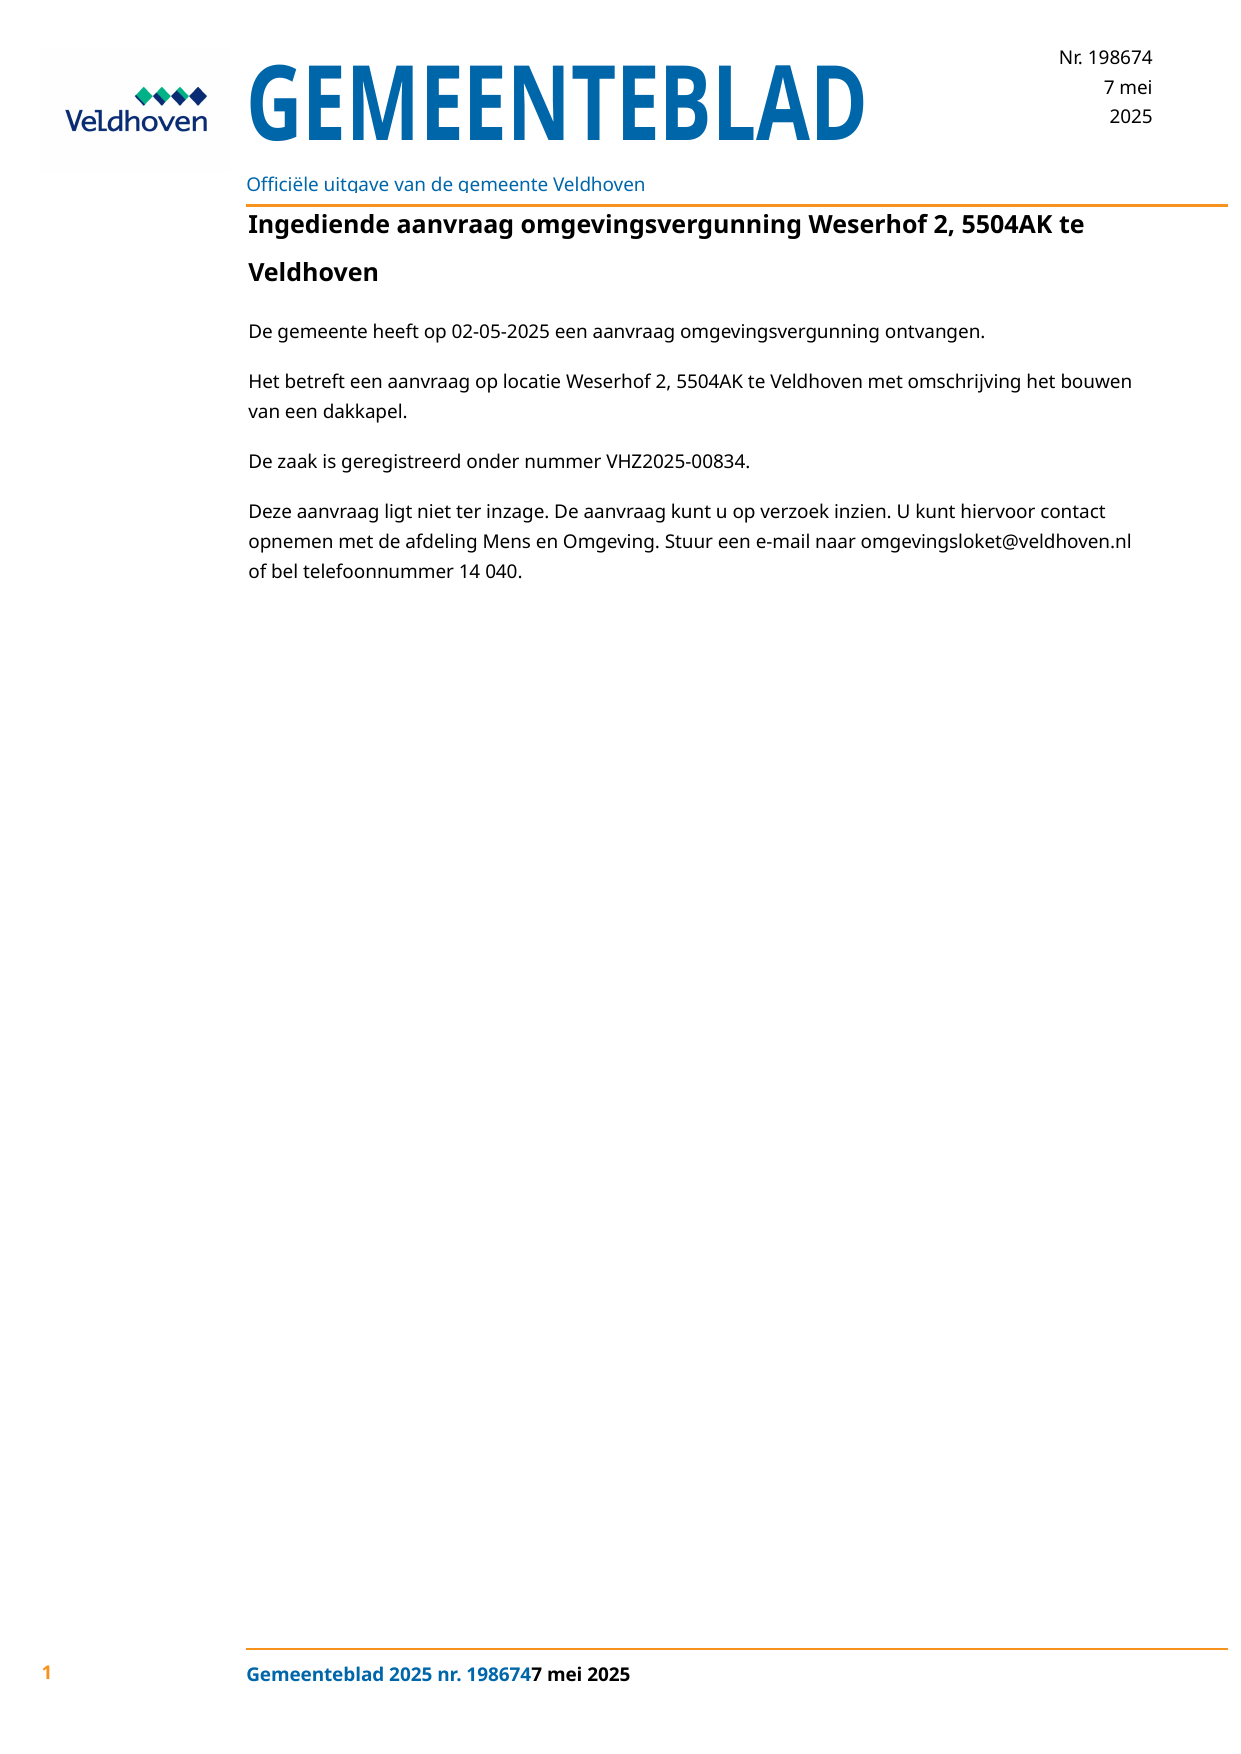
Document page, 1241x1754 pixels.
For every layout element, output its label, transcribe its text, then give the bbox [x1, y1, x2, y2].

text De zaak is geregistreerd onder nummer VHZ2025-00834. [248, 448, 1152, 474]
text De gemeente heeft op 02-05-2025 een aanvraag omgevingsvergunning ontvangen. [248, 318, 1152, 344]
text Ingediende aanvraag omgevingsvergunning Weserhof 2, 5504AK te Veldhoven [248, 207, 1152, 288]
picture [41, 47, 231, 172]
text Het betreft een aanvraag op locatie Weserhof 2, 5504AK te Veldhoven met omschrijving het bouwen van een dakkapel. [248, 368, 1152, 424]
text Deze aanvraag ligt niet ter inzage. De aanvraag kunt u op verzoek inzien. U kunt hiervoor contact opnemen met de afdeling Mens en Omgeving. Stuur een e-mail naar omgevingsloket@veldhoven.nl of bel telefoonnummer 14 040. [248, 499, 1152, 584]
